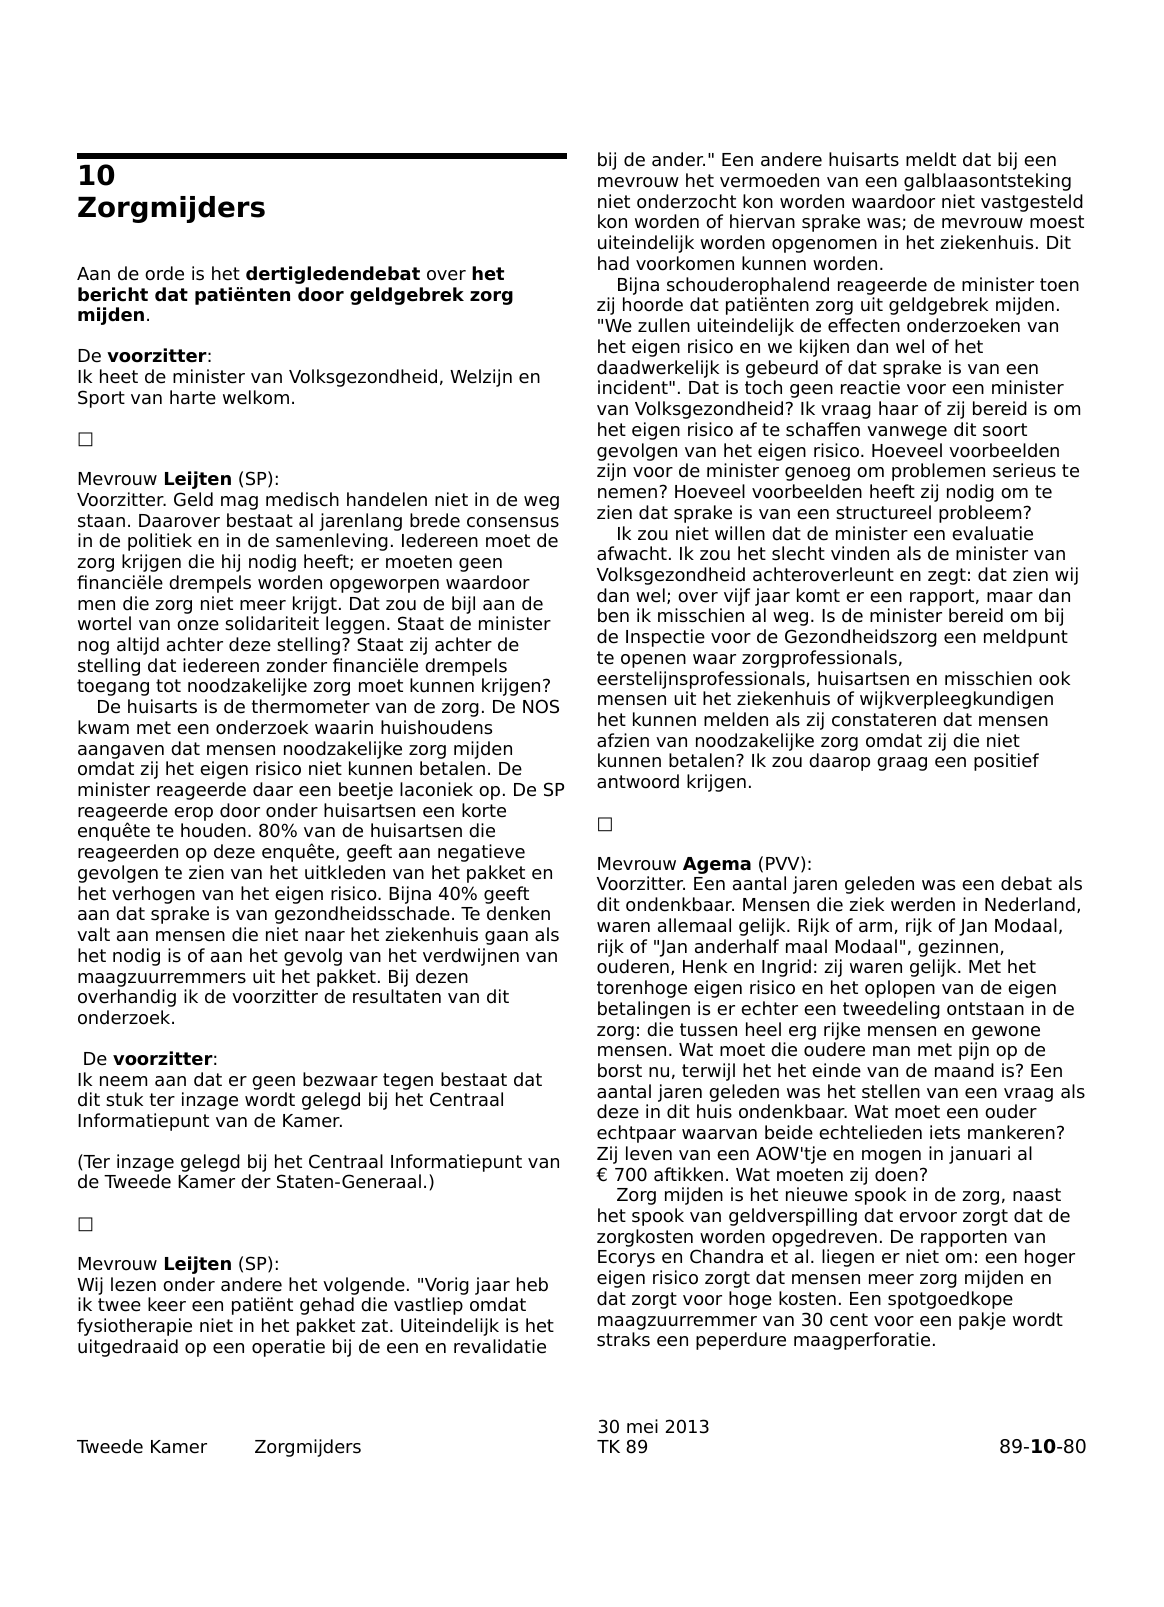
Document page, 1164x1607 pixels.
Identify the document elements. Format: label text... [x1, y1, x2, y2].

text bij de ander." Een andere huisarts meldt dat bij een mevrouw het vermoeden van een galblaasontsteking niet onderzocht kon worden waardoor niet vastgesteld kon worden of hiervan sprake was; de mevrouw moest uiteindelijk worden opgenomen in het ziekenhuis. Dit had voorkomen kunnen worden. [596, 150, 1087, 274]
text Bijna schouderophalend reageerde de minister toen zij hoorde dat patiënten zorg uit geldgebrek mijden. "We zullen uiteindelijk de effecten onderzoeken van het eigen risico en we kijken dan wel of het daadwerkelijk is gebeurd of dat sprake is van een incident". Dat is toch geen reactie voor een minister van Volksgezondheid? Ik vraag haar of zij bereid is om het eigen risico af te schaffen vanwege dit soort gevolgen van het eigen risico. Hoeveel voorbeelden zijn voor de minister genoeg om problemen serieus te nemen? Hoeveel voorbeelden heeft zij nodig om te zien dat sprake is van een structureel probleem? [596, 274, 1087, 523]
title 10 Zorgmijders [77, 159, 567, 224]
text (Ter inzage gelegd bij het Centraal Informatiepunt van de Tweede Kamer der Staten-Generaal.) [77, 1152, 567, 1193]
text Wij lezen onder andere het volgende. "Vorig jaar heb ik twee keer een patiënt gehad die vastliep omdat fysiotherapie niet in het pakket zat. Uiteindelijk is het uitgedraaid op een operatie bij de een en revalidatie [77, 1274, 567, 1357]
text □ [77, 428, 567, 449]
text Mevrouw Agema (PVV): [596, 853, 1087, 874]
text Ik neem aan dat er geen bezwaar tegen bestaat dat dit stuk ter inzage wordt gelegd bij het Centraal Informatiepunt van de Kamer. [77, 1069, 567, 1132]
text Aan de orde is het dertigledendebat over het bericht dat patiënten door geldgebrek zorg mijden. [77, 264, 567, 326]
text De huisarts is de thermometer van de zorg. De NOS kwam met een onderzoek waarin huishoudens aangaven dat mensen noodzakelijke zorg mijden omdat zij het eigen risico niet kunnen betalen. De minister reageerde daar een beetje laconiek op. De SP reageerde erop door onder huisartsen een korte enquête te houden. 80% van de huisartsen die reageerden op deze enquête, geeft aan negatieve gevolgen te zien van het uitkleden van het pakket en het verhogen van het eigen risico. Bijna 40% geeft aan dat sprake is van gezondheidsschade. Te denken valt aan mensen die niet naar het ziekenhuis gaan als het nodig is of aan het gevolg van het verdwijnen van maagzuurremmers uit het pakket. Bij dezen overhandig ik de voorzitter de resultaten van dit onderzoek. [77, 697, 567, 1029]
text Mevrouw Leijten (SP): [77, 469, 567, 490]
text De voorzitter: [77, 1049, 567, 1069]
text Ik heet de minister van Volksgezondheid, Welzijn en Sport van harte welkom. [77, 367, 567, 408]
text Ik zou niet willen dat de minister een evaluatie afwacht. Ik zou het slecht vinden als de minister van Volksgezondheid achteroverleunt en zegt: dat zien wij dan wel; over vijf jaar komt er een rapport, maar dan ben ik misschien al weg. Is de minister bereid om bij de Inspectie voor de Gezondheidszorg een meldpunt te openen waar zorgprofessionals, eerstelijnsprofessionals, huisartsen en misschien ook mensen uit het ziekenhuis of wijkverpleegkundigen het kunnen melden als zij constateren dat mensen afzien van noodzakelijke zorg omdat zij die niet kunnen betalen? Ik zou daarop graag een positief antwoord krijgen. [596, 523, 1087, 793]
text □ [596, 813, 1087, 833]
text Zorg mijden is het nieuwe spook in de zorg, naast het spook van geldverspilling dat ervoor zorgt dat de zorgkosten worden opgedreven. De rapporten van Ecorys en Chandra et al. liegen er niet om: een hoger eigen risico zorgt dat mensen meer zorg mijden en dat zorgt voor hoge kosten. Een spotgoedkope maagzuurremmer van 30 cent voor een pakje wordt straks een peperdure maagperforatie. [596, 1185, 1087, 1351]
text Mevrouw Leijten (SP): [77, 1254, 567, 1274]
text De voorzitter: [77, 346, 567, 367]
text Voorzitter. Een aantal jaren geleden was een debat als dit ondenkbaar. Mensen die ziek werden in Nederland, waren allemaal gelijk. Rijk of arm, rijk of Jan Modaal, rijk of "Jan anderhalf maal Modaal", gezinnen, ouderen, Henk en Ingrid: zij waren gelijk. Met het torenhoge eigen risico en het oplopen van de eigen betalingen is er echter een tweedeling ontstaan in de zorg: die tussen heel erg rijke mensen en gewone mensen. Wat moet die oudere man met pijn op de borst nu, terwijl het het einde van de maand is? Een aantal jaren geleden was het stellen van een vraag als deze in dit huis ondenkbaar. Wat moet een ouder echtpaar waarvan beide echtelieden iets mankeren? Zij leven van een AOW'tje en mogen in januari al € 700 aftikken. Wat moeten zij doen? [596, 874, 1087, 1185]
text □ [77, 1213, 567, 1234]
text Voorzitter. Geld mag medisch handelen niet in de weg staan. Daarover bestaat al jarenlang brede consensus in de politiek en in de samenleving. Iedereen moet de zorg krijgen die hij nodig heeft; er moeten geen financiële drempels worden opgeworpen waardoor men die zorg niet meer krijgt. Dat zou de bijl aan de wortel van onze solidariteit leggen. Staat de minister nog altijd achter deze stelling? Staat zij achter de stelling dat iedereen zonder financiële drempels toegang tot noodzakelijke zorg moet kunnen krijgen? [77, 490, 567, 697]
